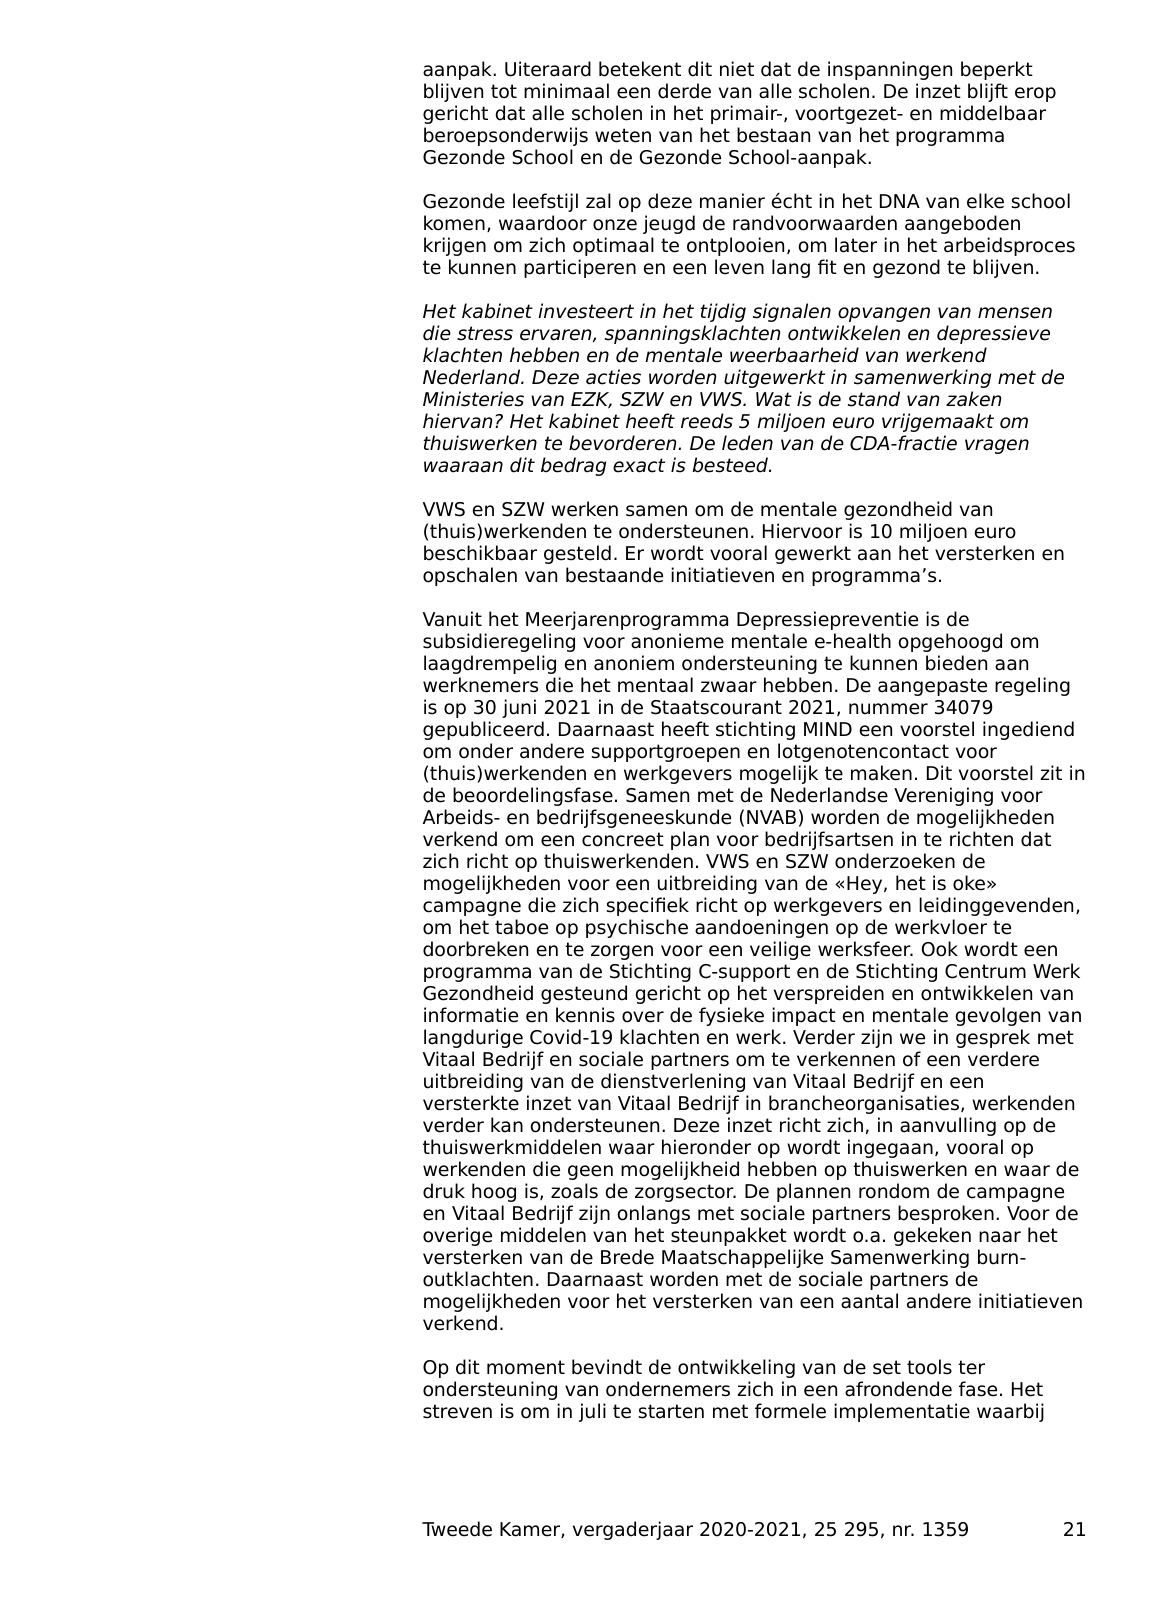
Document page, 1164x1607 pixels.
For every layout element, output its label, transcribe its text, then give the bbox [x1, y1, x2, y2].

text Gezonde leefstijl zal op deze manier écht in het DNA van elke school komen, waardoor onze jeugd de randvoorwaarden aangeboden krijgen om zich optimaal te ontplooien, om later in het arbeidsproces te kunnen participeren en een leven lang fit en gezond te blijven. [422, 191, 1087, 279]
text VWS en SZW werken samen om de mentale gezondheid van (thuis)werkenden te ondersteunen. Hiervoor is 10 miljoen euro beschikbaar gesteld. Er wordt vooral gewerkt aan het versterken en opschalen van bestaande initiatieven en programma’s. [422, 499, 1087, 587]
text Op dit moment bevindt de ontwikkeling van de set tools ter ondersteuning van ondernemers zich in een afrondende fase. Het streven is om in juli te starten met formele implementatie waarbij [422, 1357, 1087, 1423]
text Vanuit het Meerjarenprogramma Depressiepreventie is de subsidieregeling voor anonieme mentale e-health opgehoogd om laagdrempelig en anoniem ondersteuning te kunnen bieden aan werknemers die het mentaal zwaar hebben. De aangepaste regeling is op 30 juni 2021 in de Staatscourant 2021, nummer 34079 gepubliceerd. Daarnaast heeft stichting MIND een voorstel ingediend om onder andere supportgroepen en lotgenotencontact voor (thuis)werkenden en werkgevers mogelijk te maken. Dit voorstel zit in de beoordelingsfase. Samen met de Nederlandse Vereniging voor Arbeids- en bedrijfsgeneeskunde (NVAB) worden de mogelijkheden verkend om een concreet plan voor bedrijfsartsen in te richten dat zich richt op thuiswerkenden. VWS en SZW onderzoeken de mogelijkheden voor een uitbreiding van de «Hey, het is oke» campagne die zich specifiek richt op werkgevers en leidinggevenden, om het taboe op psychische aandoeningen op de werkvloer te doorbreken en te zorgen voor een veilige werksfeer. Ook wordt een programma van de Stichting C-support en de Stichting Centrum Werk Gezondheid gesteund gericht op het verspreiden en ontwikkelen van informatie en kennis over de fysieke impact en mentale gevolgen van langdurige Covid-19 klachten en werk. Verder zijn we in gesprek met Vitaal Bedrijf en sociale partners om te verkennen of een verdere uitbreiding van de dienstverlening van Vitaal Bedrijf en een versterkte inzet van Vitaal Bedrijf in brancheorganisaties, werkenden verder kan ondersteunen. Deze inzet richt zich, in aanvulling op de thuiswerkmiddelen waar hieronder op wordt ingegaan, vooral op werkenden die geen mogelijkheid hebben op thuiswerken en waar de druk hoog is, zoals de zorgsector. De plannen rondom de campagne en Vitaal Bedrijf zijn onlangs met sociale partners besproken. Voor de overige middelen van het steunpakket wordt o.a. gekeken naar het versterken van de Brede Maatschappelijke Samenwerking burn-outklachten. Daarnaast worden met de sociale partners de mogelijkheden voor het versterken van een aantal andere initiatieven verkend. [422, 609, 1087, 1335]
text Het kabinet investeert in het tijdig signalen opvangen van mensen die stress ervaren, spanningsklachten ontwikkelen en depressieve klachten hebben en de mentale weerbaarheid van werkend Nederland. Deze acties worden uitgewerkt in samenwerking met de Ministeries van EZK, SZW en VWS. Wat is de stand van zaken hiervan? Het kabinet heeft reeds 5 miljoen euro vrijgemaakt om thuiswerken te bevorderen. De leden van de CDA-fractie vragen waaraan dit bedrag exact is besteed. [422, 301, 1087, 477]
text aanpak. Uiteraard betekent dit niet dat de inspanningen beperkt blijven tot minimaal een derde van alle scholen. De inzet blijft erop gericht dat alle scholen in het primair-, voortgezet- en middelbaar beroepsonderwijs weten van het bestaan van het programma Gezonde School en de Gezonde School-aanpak. [422, 59, 1087, 169]
